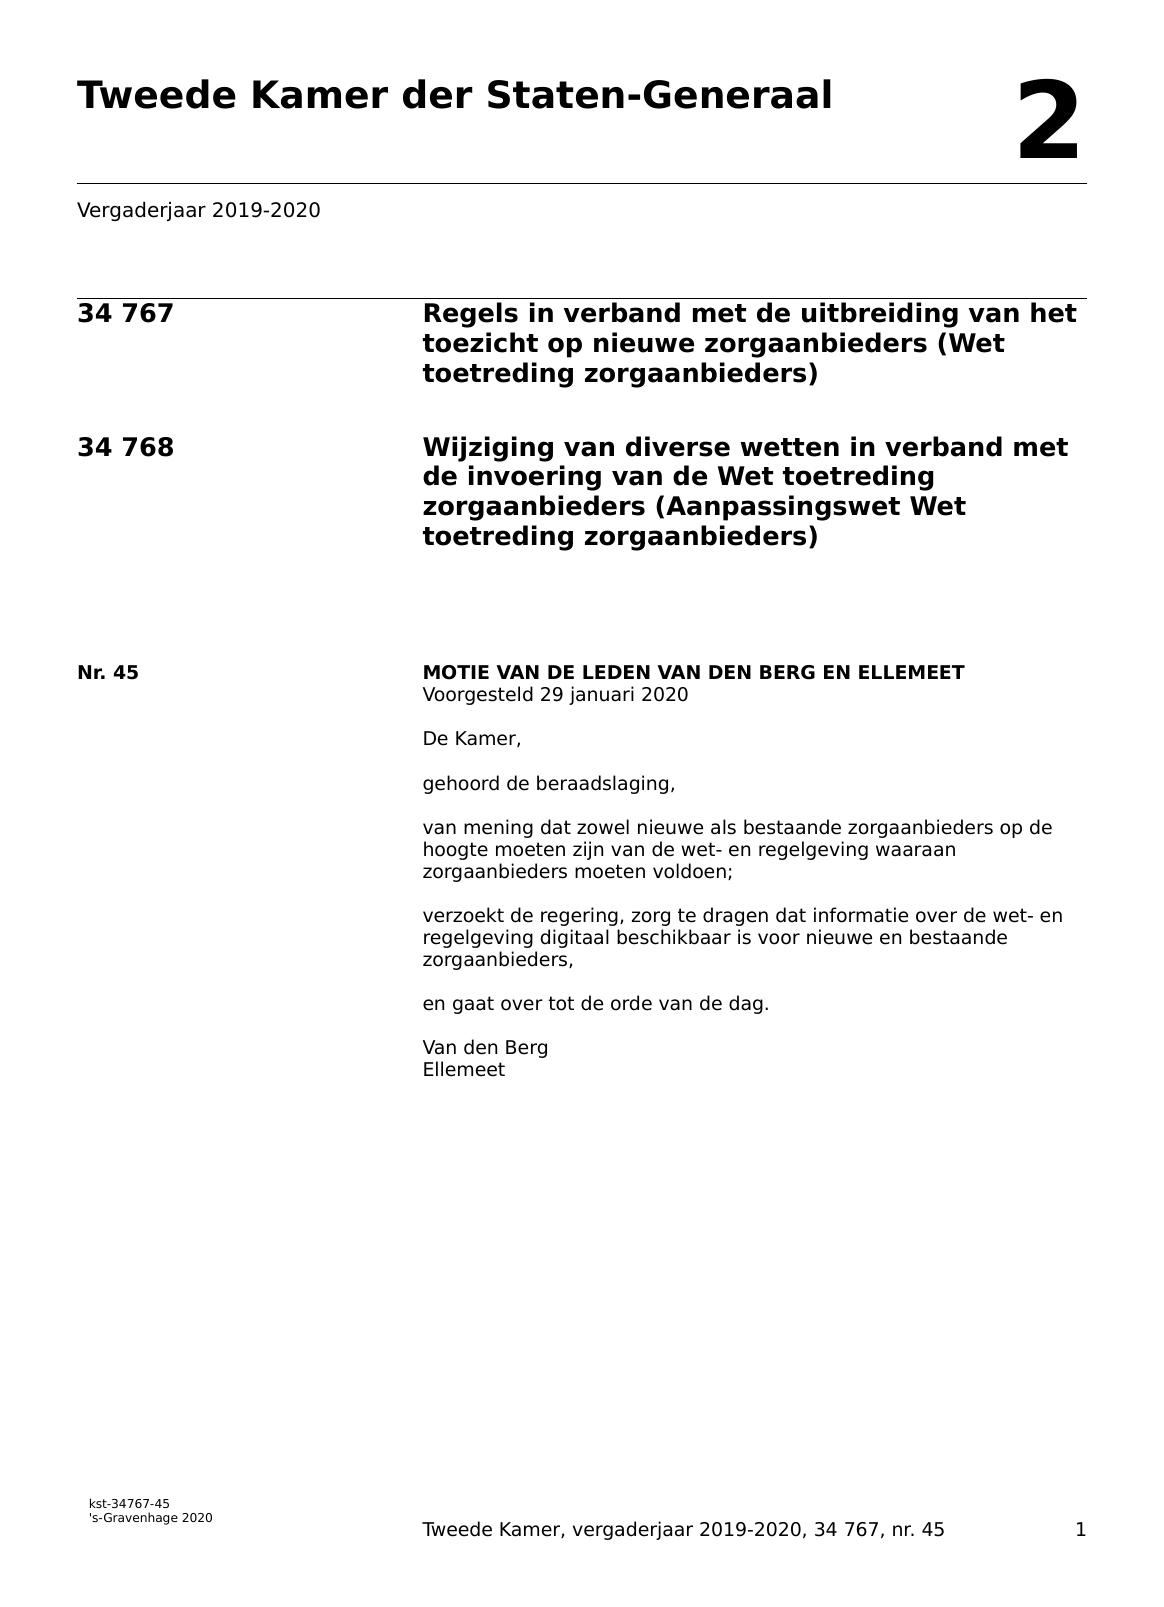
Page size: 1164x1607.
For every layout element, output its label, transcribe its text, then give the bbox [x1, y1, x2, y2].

table_cell Vergaderjaar 2019-2020 [77, 184, 1087, 298]
text Van den Berg [422, 1037, 1087, 1059]
text van mening dat zowel nieuwe als bestaande zorgaanbieders op de hoogte moeten zijn van de wet- en regelgeving waaraan zorgaanbieders moeten voldoen; [422, 817, 1087, 883]
table_header Tweede Kamer der Staten-Generaal [77, 59, 886, 183]
subtitle 34 767 Regels in verband met de uitbreiding van het toezicht op nieuwe zorgaanbieders (Wet toetreding zorgaanbieders) [77, 299, 1087, 388]
subtitle Nr. 45 MOTIE VAN DE LEDEN VAN DEN BERG EN ELLEMEET [77, 662, 1087, 684]
text verzoekt de regering, zorg te dragen dat informatie over de wet- en regelgeving digitaal beschikbaar is voor nieuwe en bestaande zorgaanbieders, [422, 905, 1087, 971]
text 's-Gravenhage 2020 [88, 1511, 323, 1525]
text Ellemeet [422, 1059, 1087, 1081]
text gehoord de beraadslaging, [422, 772, 1087, 794]
text Voorgesteld 29 januari 2020 [422, 684, 1087, 706]
text kst-34767-45 [88, 1497, 323, 1511]
text en gaat over tot de orde van de dag. [422, 993, 1087, 1015]
table_header 2 [886, 59, 1087, 183]
text De Kamer, [422, 728, 1087, 750]
subtitle 34 768 Wijziging van diverse wetten in verband met de invoering van de Wet toetreding zorgaanbieders (Aanpassingswet Wet toetreding zorgaanbieders) [77, 432, 1087, 551]
